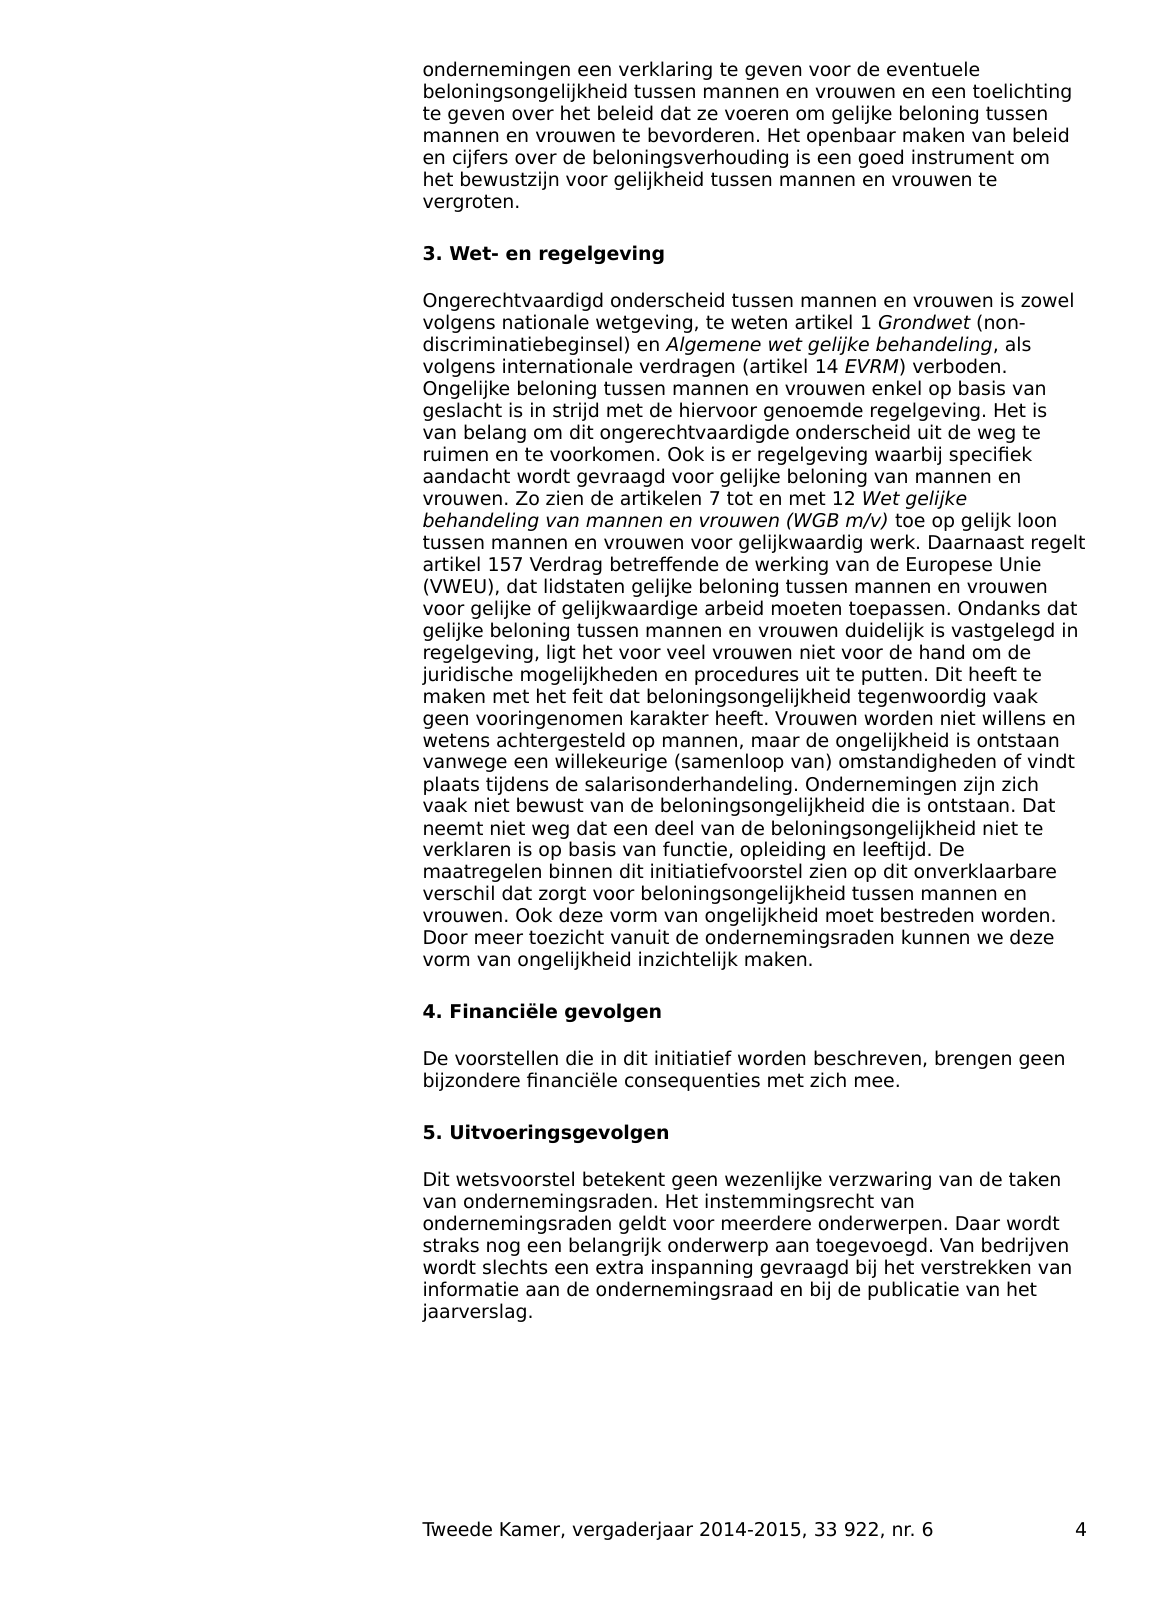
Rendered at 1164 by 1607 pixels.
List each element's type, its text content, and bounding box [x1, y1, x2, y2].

text Dit wetsvoorstel betekent geen wezenlijke verzwaring van de taken van ondernemingsraden. Het instemmingsrecht van ondernemingsraden geldt voor meerdere onderwerpen. Daar wordt straks nog een belangrijk onderwerp aan toegevoegd. Van bedrijven wordt slechts een extra inspanning gevraagd bij het verstrekken van informatie aan de ondernemingsraad en bij de publicatie van het jaarverslag. [422, 1169, 1087, 1323]
text De voorstellen die in dit initiatief worden beschreven, brengen geen bijzondere financiële consequenties met zich mee. [422, 1048, 1087, 1092]
text ondernemingen een verklaring te geven voor de eventuele beloningsongelijkheid tussen mannen en vrouwen en een toelichting te geven over het beleid dat ze voeren om gelijke beloning tussen mannen en vrouwen te bevorderen. Het openbaar maken van beleid en cijfers over de beloningsverhouding is een goed instrument om het bewustzijn voor gelijkheid tussen mannen en vrouwen te vergroten. [422, 59, 1087, 213]
subtitle 5. Uitvoeringsgevolgen [422, 1122, 1087, 1144]
subtitle 3. Wet- en regelgeving [422, 243, 1087, 265]
text Ongerechtvaardigd onderscheid tussen mannen en vrouwen is zowel volgens nationale wetgeving, te weten artikel 1 Grondwet (non-discriminatiebeginsel) en Algemene wet gelijke behandeling, als volgens internationale verdragen (artikel 14 EVRM) verboden. Ongelijke beloning tussen mannen en vrouwen enkel op basis van geslacht is in strijd met de hiervoor genoemde regelgeving. Het is van belang om dit ongerechtvaardigde onderscheid uit de weg te ruimen en te voorkomen. Ook is er regelgeving waarbij specifiek aandacht wordt gevraagd voor gelijke beloning van mannen en vrouwen. Zo zien de artikelen 7 tot en met 12 Wet gelijke behandeling van mannen en vrouwen (WGB m/v) toe op gelijk loon tussen mannen en vrouwen voor gelijkwaardig werk. Daarnaast regelt artikel 157 Verdrag betreffende de werking van de Europese Unie (VWEU), dat lidstaten gelijke beloning tussen mannen en vrouwen voor gelijke of gelijkwaardige arbeid moeten toepassen. Ondanks dat gelijke beloning tussen mannen en vrouwen duidelijk is vastgelegd in regelgeving, ligt het voor veel vrouwen niet voor de hand om de juridische mogelijkheden en procedures uit te putten. Dit heeft te maken met het feit dat beloningsongelijkheid tegenwoordig vaak geen vooringenomen karakter heeft. Vrouwen worden niet willens en wetens achtergesteld op mannen, maar de ongelijkheid is ontstaan vanwege een willekeurige (samenloop van) omstandigheden of vindt plaats tijdens de salarisonderhandeling. Ondernemingen zijn zich vaak niet bewust van de beloningsongelijkheid die is ontstaan. Dat neemt niet weg dat een deel van de beloningsongelijkheid niet te verklaren is op basis van functie, opleiding en leeftijd. De maatregelen binnen dit initiatiefvoorstel zien op dit onverklaarbare verschil dat zorgt voor beloningsongelijkheid tussen mannen en vrouwen. Ook deze vorm van ongelijkheid moet bestreden worden. Door meer toezicht vanuit de ondernemingsraden kunnen we deze vorm van ongelijkheid inzichtelijk maken. [422, 290, 1087, 971]
subtitle 4. Financiële gevolgen [422, 1001, 1087, 1023]
